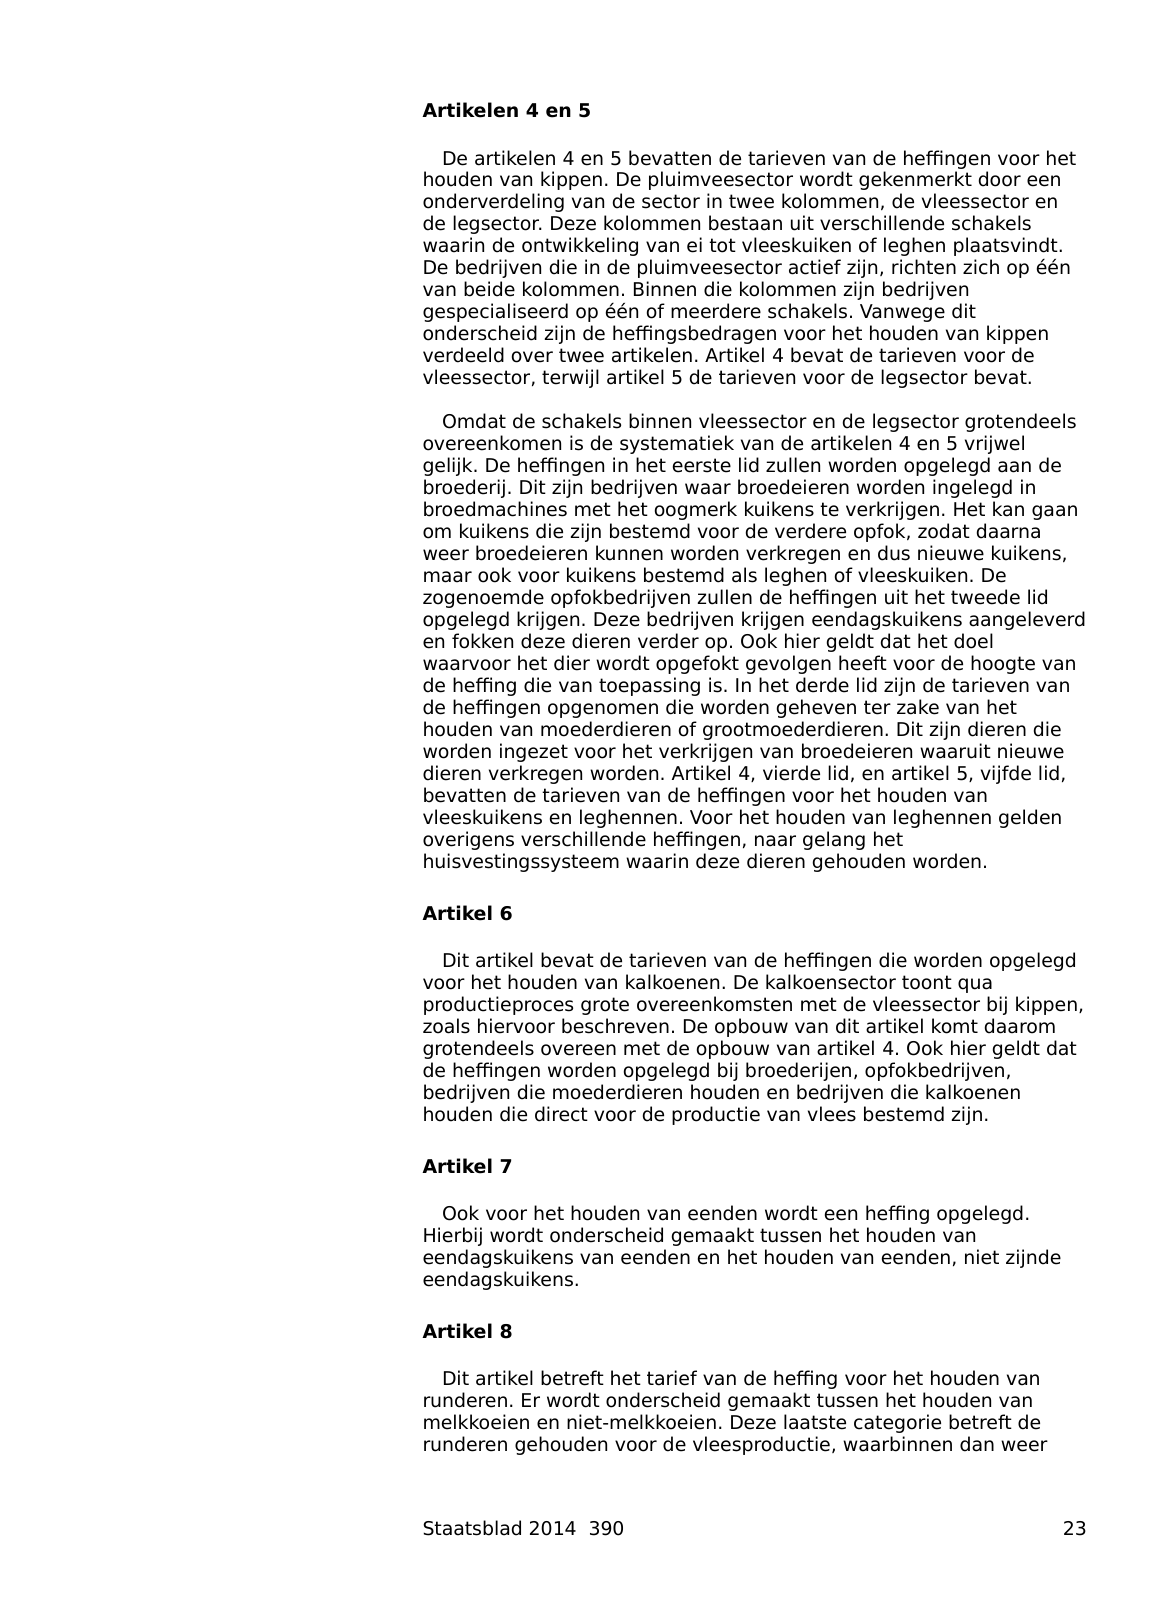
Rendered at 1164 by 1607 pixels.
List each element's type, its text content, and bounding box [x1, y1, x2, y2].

subtitle Artikel 6 [422, 903, 1087, 925]
subtitle Artikel 7 [422, 1156, 1087, 1178]
text Ook voor het houden van eenden wordt een heffing opgelegd. Hierbij wordt onderscheid gemaakt tussen het houden van eendagskuikens van eenden en het houden van eenden, niet zijnde eendagskuikens. [422, 1203, 1087, 1291]
text Omdat de schakels binnen vleessector en de legsector grotendeels overeenkomen is de systematiek van de artikelen 4 en 5 vrijwel gelijk. De heffingen in het eerste lid zullen worden opgelegd aan de broederij. Dit zijn bedrijven waar broedeieren worden ingelegd in broedmachines met het oogmerk kuikens te verkrijgen. Het kan gaan om kuikens die zijn bestemd voor de verdere opfok, zodat daarna weer broedeieren kunnen worden verkregen en dus nieuwe kuikens, maar ook voor kuikens bestemd als leghen of vleeskuiken. De zogenoemde opfokbedrijven zullen de heffingen uit het tweede lid opgelegd krijgen. Deze bedrijven krijgen eendagskuikens aangeleverd en fokken deze dieren verder op. Ook hier geldt dat het doel waarvoor het dier wordt opgefokt gevolgen heeft voor de hoogte van de heffing die van toepassing is. In het derde lid zijn de tarieven van de heffingen opgenomen die worden geheven ter zake van het houden van moederdieren of grootmoederdieren. Dit zijn dieren die worden ingezet voor het verkrijgen van broedeieren waaruit nieuwe dieren verkregen worden. Artikel 4, vierde lid, en artikel 5, vijfde lid, bevatten de tarieven van de heffingen voor het houden van vleeskuikens en leghennen. Voor het houden van leghennen gelden overigens verschillende heffingen, naar gelang het huisvestingssysteem waarin deze dieren gehouden worden. [422, 411, 1087, 873]
text Dit artikel betreft het tarief van de heffing voor het houden van runderen. Er wordt onderscheid gemaakt tussen het houden van melkkoeien en niet-melkkoeien. Deze laatste categorie betreft de runderen gehouden voor de vleesproductie, waarbinnen dan weer [422, 1368, 1087, 1456]
text De artikelen 4 en 5 bevatten de tarieven van de heffingen voor het houden van kippen. De pluimveesector wordt gekenmerkt door een onderverdeling van de sector in twee kolommen, de vleessector en de legsector. Deze kolommen bestaan uit verschillende schakels waarin de ontwikkeling van ei tot vleeskuiken of leghen plaatsvindt. De bedrijven die in de pluimveesector actief zijn, richten zich op één van beide kolommen. Binnen die kolommen zijn bedrijven gespecialiseerd op één of meerdere schakels. Vanwege dit onderscheid zijn de heffingsbedragen voor het houden van kippen verdeeld over twee artikelen. Artikel 4 bevat de tarieven voor de vleessector, terwijl artikel 5 de tarieven voor de legsector bevat. [422, 147, 1087, 389]
subtitle Artikelen 4 en 5 [422, 100, 1087, 122]
subtitle Artikel 8 [422, 1321, 1087, 1343]
text Dit artikel bevat de tarieven van de heffingen die worden opgelegd voor het houden van kalkoenen. De kalkoensector toont qua productieproces grote overeenkomsten met de vleessector bij kippen, zoals hiervoor beschreven. De opbouw van dit artikel komt daarom grotendeels overeen met de opbouw van artikel 4. Ook hier geldt dat de heffingen worden opgelegd bij broederijen, opfokbedrijven, bedrijven die moederdieren houden en bedrijven die kalkoenen houden die direct voor de productie van vlees bestemd zijn. [422, 950, 1087, 1126]
